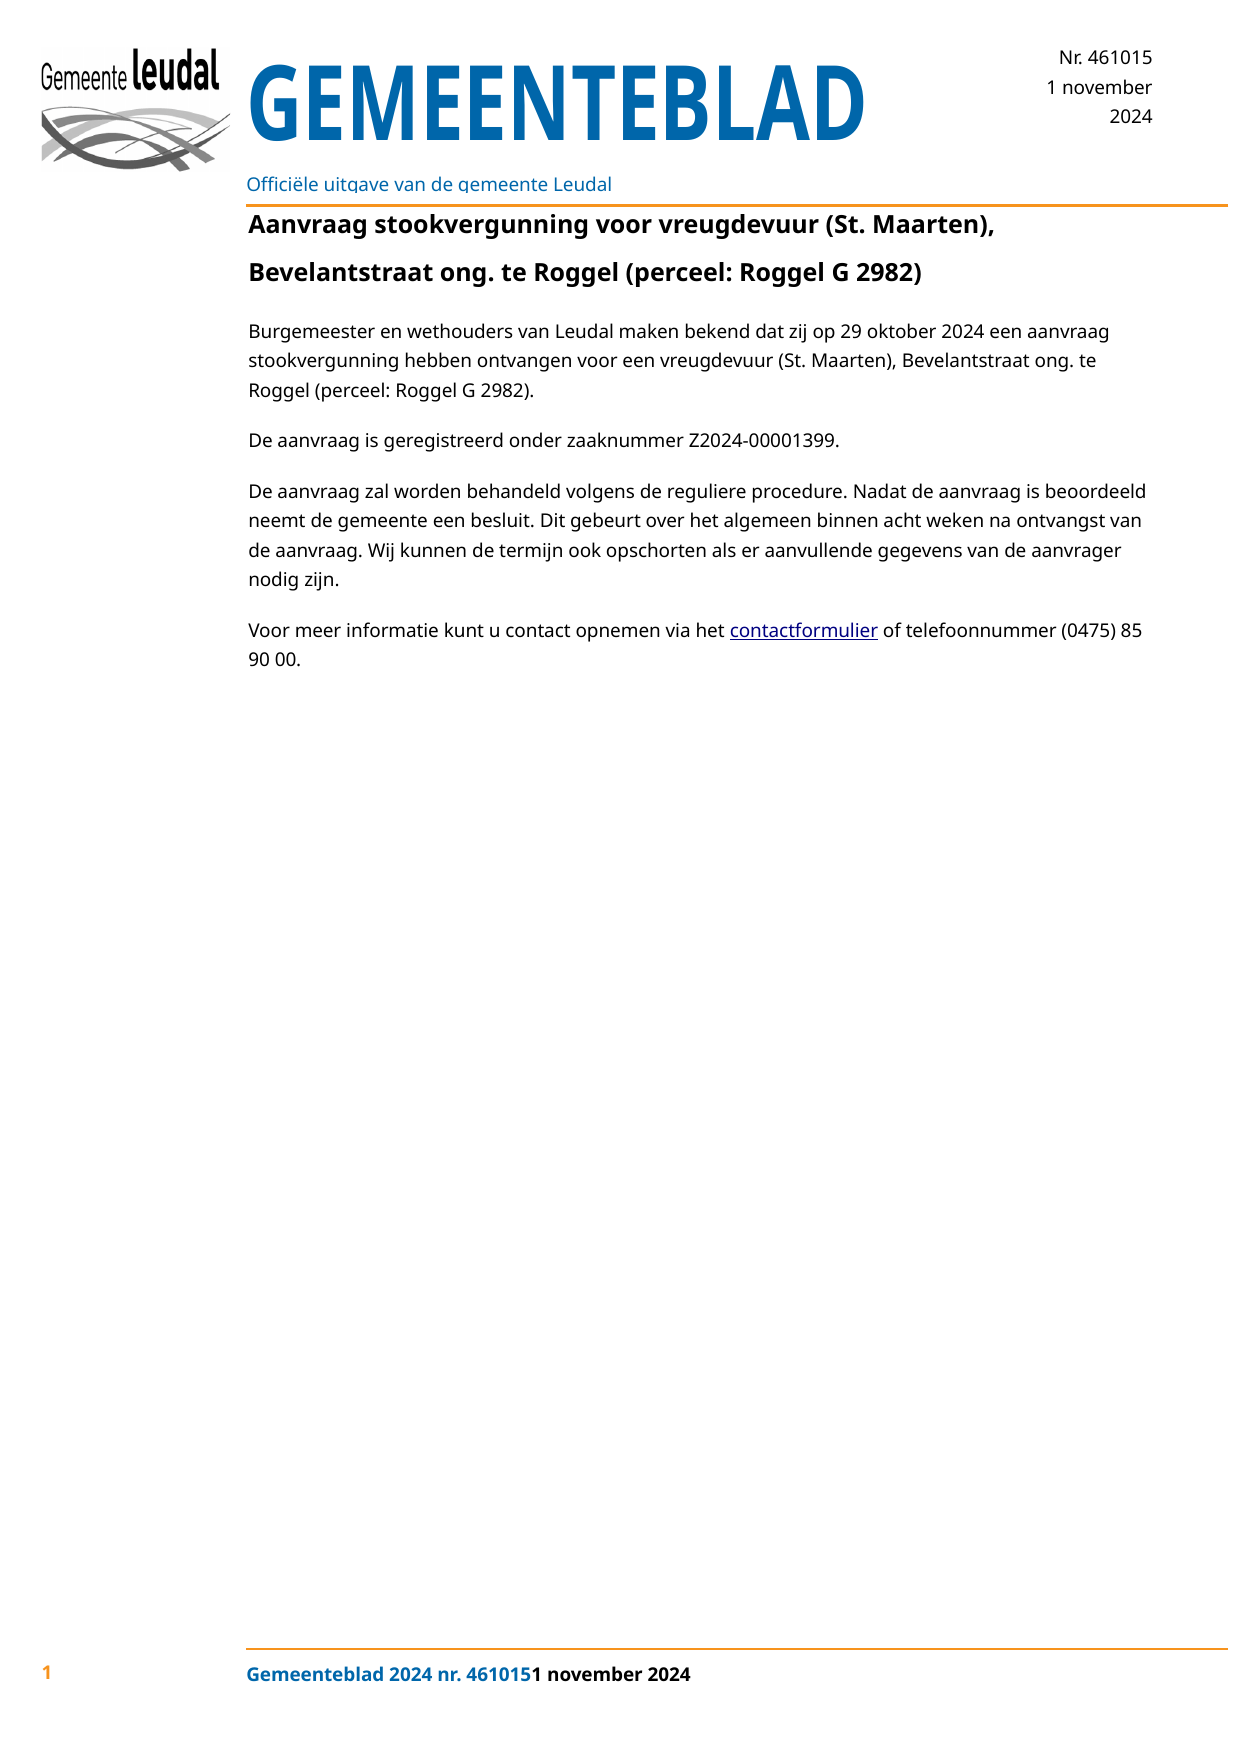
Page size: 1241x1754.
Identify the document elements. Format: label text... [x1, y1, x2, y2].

text Voor meer informatie kunt u contact opnemen via het contactformulier of telefoonnummer (0475) 85 90 00. [248, 617, 1152, 672]
text Burgemeester en wethouders van Leudal maken bekend dat zij op 29 oktober 2024 een aanvraag stookvergunning hebben ontvangen voor een vreugdevuur (St. Maarten), Bevelantstraat ong. te Roggel (perceel: Roggel G 2982). [248, 318, 1152, 403]
text De aanvraag is geregistreerd onder zaaknummer Z2024-00001399. [248, 427, 1152, 453]
text Aanvraag stookvergunning voor vreugdevuur (St. Maarten), Bevelantstraat ong. te Roggel (perceel: Roggel G 2982) [248, 207, 1152, 288]
text De aanvraag zal worden behandeld volgens de reguliere procedure. Nadat de aanvraag is beoordeeld neemt de gemeente een besluit. Dit gebeurt over het algemeen binnen acht weken na ontvangst van de aanvraag. Wij kunnen de termijn ook opschorten als er aanvullende gegevens van de aanvrager nodig zijn. [248, 478, 1152, 592]
picture [41, 47, 231, 172]
